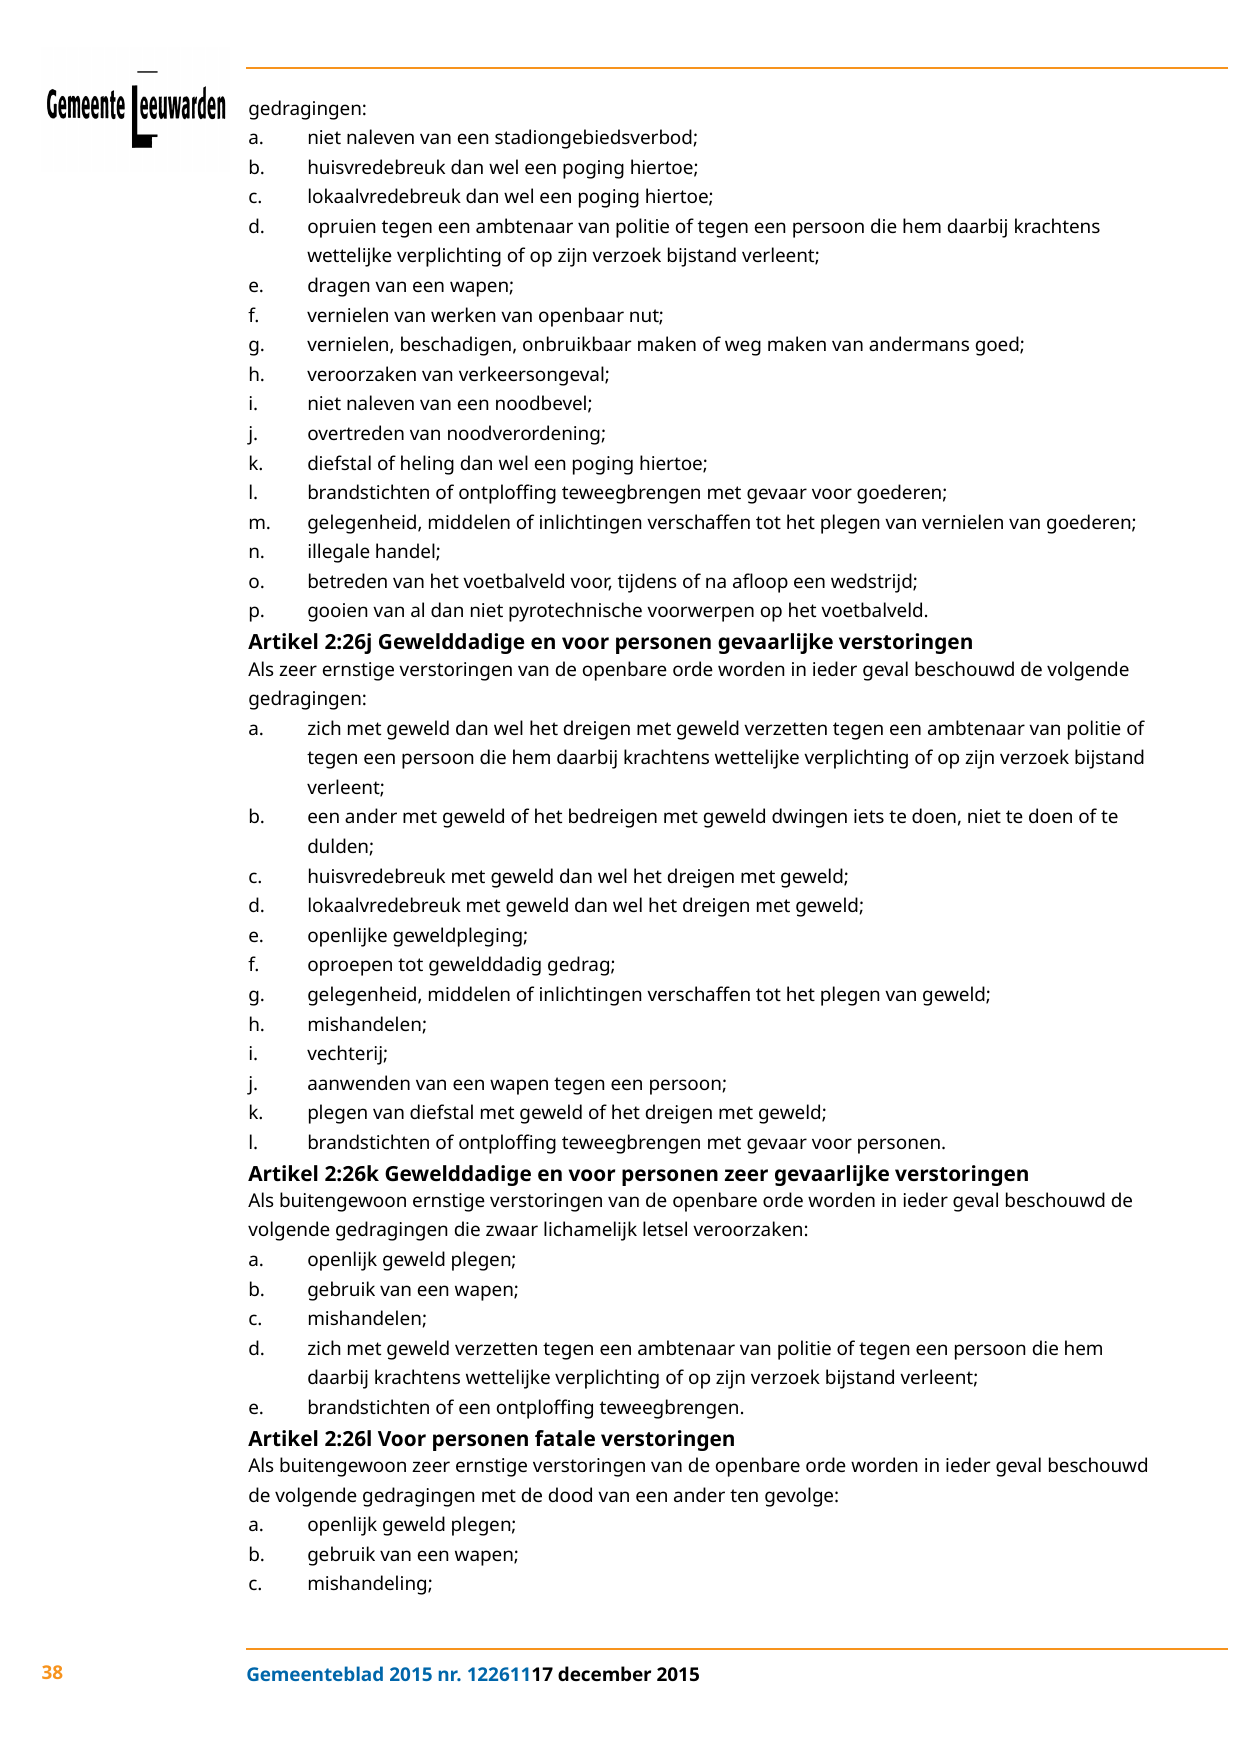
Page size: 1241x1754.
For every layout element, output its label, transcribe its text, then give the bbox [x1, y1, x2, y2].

list gelegenheid, middelen of inlichtingen verschaffen tot het plegen van vernielen van goederen; [248, 509, 1152, 535]
list gooien van al dan niet pyrotechnische voorwerpen op het voetbalveld. [248, 598, 1152, 623]
text gedragingen: [248, 95, 1152, 121]
list oproepen tot gewelddadig gedrag; [248, 952, 1152, 977]
list openlijk geweld plegen; [248, 1511, 1152, 1537]
list zich met geweld verzetten tegen een ambtenaar van politie of tegen een persoon die hem daarbij krachtens wettelijke verplichting of op zijn verzoek bijstand verleent; [248, 1335, 1152, 1390]
list vernielen van werken van openbaar nut; [248, 302, 1152, 328]
text Als buitengewoon zeer ernstige verstoringen van de openbare orde worden in ieder geval beschouwd de volgende gedragingen met de dood van een ander ten gevolge: [248, 1452, 1152, 1507]
list diefstal of heling dan wel een poging hiertoe; [248, 450, 1152, 476]
list huisvredebreuk met geweld dan wel het dreigen met geweld; [248, 863, 1152, 888]
list mishandelen; [248, 1011, 1152, 1036]
list gebruik van een wapen; [248, 1541, 1152, 1567]
list een ander met geweld of het bedreigen met geweld dwingen iets te doen, niet te doen of te dulden; [248, 804, 1152, 859]
list niet naleven van een stadiongebiedsverbod; [248, 124, 1152, 150]
picture [41, 47, 231, 172]
list vechterij; [248, 1040, 1152, 1066]
list overtreden van noodverordening; [248, 420, 1152, 446]
list plegen van diefstal met geweld of het dreigen met geweld; [248, 1099, 1152, 1125]
list mishandeling; [248, 1571, 1152, 1596]
text Artikel 2:26j Gewelddadige en voor personen gevaarlijke verstoringen [248, 627, 1152, 656]
list lokaalvredebreuk met geweld dan wel het dreigen met geweld; [248, 892, 1152, 918]
text Als zeer ernstige verstoringen van de openbare orde worden in ieder geval beschouwd de volgende gedragingen: [248, 656, 1152, 711]
list opruien tegen een ambtenaar van politie of tegen een persoon die hem daarbij krachtens wettelijke verplichting of op zijn verzoek bijstand verleent; [248, 213, 1152, 268]
list huisvredebreuk dan wel een poging hiertoe; [248, 154, 1152, 180]
list veroorzaken van verkeersongeval; [248, 361, 1152, 387]
list vernielen, beschadigen, onbruikbaar maken of weg maken van andermans goed; [248, 331, 1152, 357]
list illegale handel; [248, 538, 1152, 564]
list brandstichten of een ontploffing teweegbrengen. [248, 1394, 1152, 1420]
list brandstichten of ontploffing teweegbrengen met gevaar voor goederen; [248, 479, 1152, 505]
list niet naleven van een noodbevel; [248, 391, 1152, 416]
list brandstichten of ontploffing teweegbrengen met gevaar voor personen. [248, 1129, 1152, 1155]
text Als buitengewoon ernstige verstoringen van de openbare orde worden in ieder geval beschouwd de volgende gedragingen die zwaar lichamelijk letsel veroorzaken: [248, 1187, 1152, 1242]
list gelegenheid, middelen of inlichtingen verschaffen tot het plegen van geweld; [248, 981, 1152, 1007]
list mishandelen; [248, 1305, 1152, 1331]
list openlijke geweldpleging; [248, 922, 1152, 948]
list lokaalvredebreuk dan wel een poging hiertoe; [248, 183, 1152, 209]
list dragen van een wapen; [248, 272, 1152, 298]
list aanwenden van een wapen tegen een persoon; [248, 1070, 1152, 1096]
list openlijk geweld plegen; [248, 1246, 1152, 1272]
list gebruik van een wapen; [248, 1276, 1152, 1302]
text Artikel 2:26k Gewelddadige en voor personen zeer gevaarlijke verstoringen [248, 1159, 1152, 1187]
text Artikel 2:26l Voor personen fatale verstoringen [248, 1424, 1152, 1452]
list zich met geweld dan wel het dreigen met geweld verzetten tegen een ambtenaar van politie of tegen een persoon die hem daarbij krachtens wettelijke verplichting of op zijn verzoek bijstand verleent; [248, 715, 1152, 800]
list betreden van het voetbalveld voor, tijdens of na afloop een wedstrijd; [248, 568, 1152, 594]
